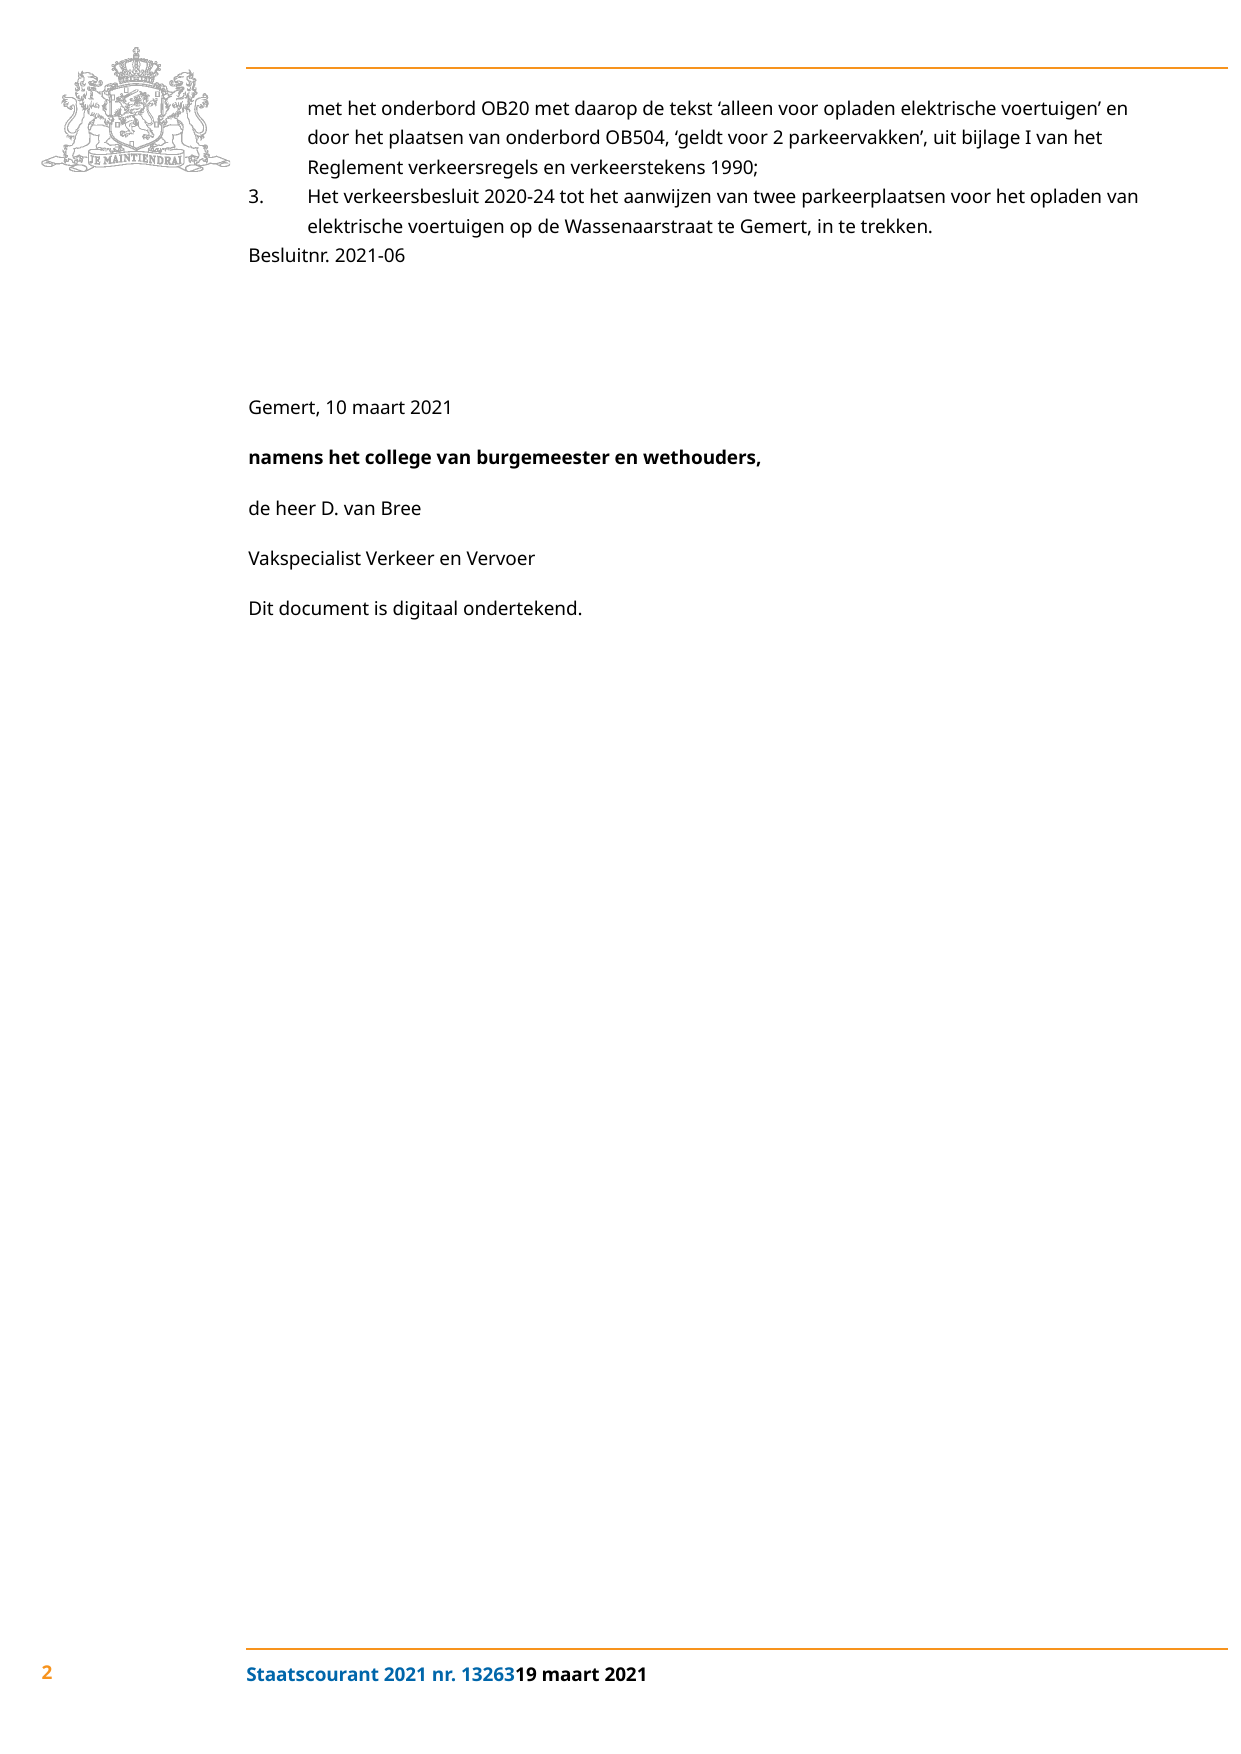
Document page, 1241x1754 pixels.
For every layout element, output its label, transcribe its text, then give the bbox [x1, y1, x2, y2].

text namens het college van burgemeester en wethouders, [248, 444, 1152, 470]
text Gemert, 10 maart 2021 [248, 394, 1152, 420]
picture [41, 47, 231, 172]
text Besluitnr. 2021-06 [248, 243, 1152, 268]
text Dit document is digitaal ondertekend. [248, 596, 1152, 621]
list met het onderbord OB20 met daarop de tekst ‘alleen voor opladen elektrische voertuigen’ en door het plaatsen van onderbord OB504, ‘geldt voor 2 parkeervakken’, uit bijlage I van het Reglement verkeersregels en verkeerstekens 1990; [248, 95, 1152, 180]
list Het verkeersbesluit 2020-24 tot het aanwijzen van twee parkeerplaatsen voor het opladen van elektrische voertuigen op de Wassenaarstraat te Gemert, in te trekken. [248, 183, 1152, 239]
text de heer D. van Bree [248, 495, 1152, 521]
text Vakspecialist Verkeer en Vervoer [248, 545, 1152, 571]
